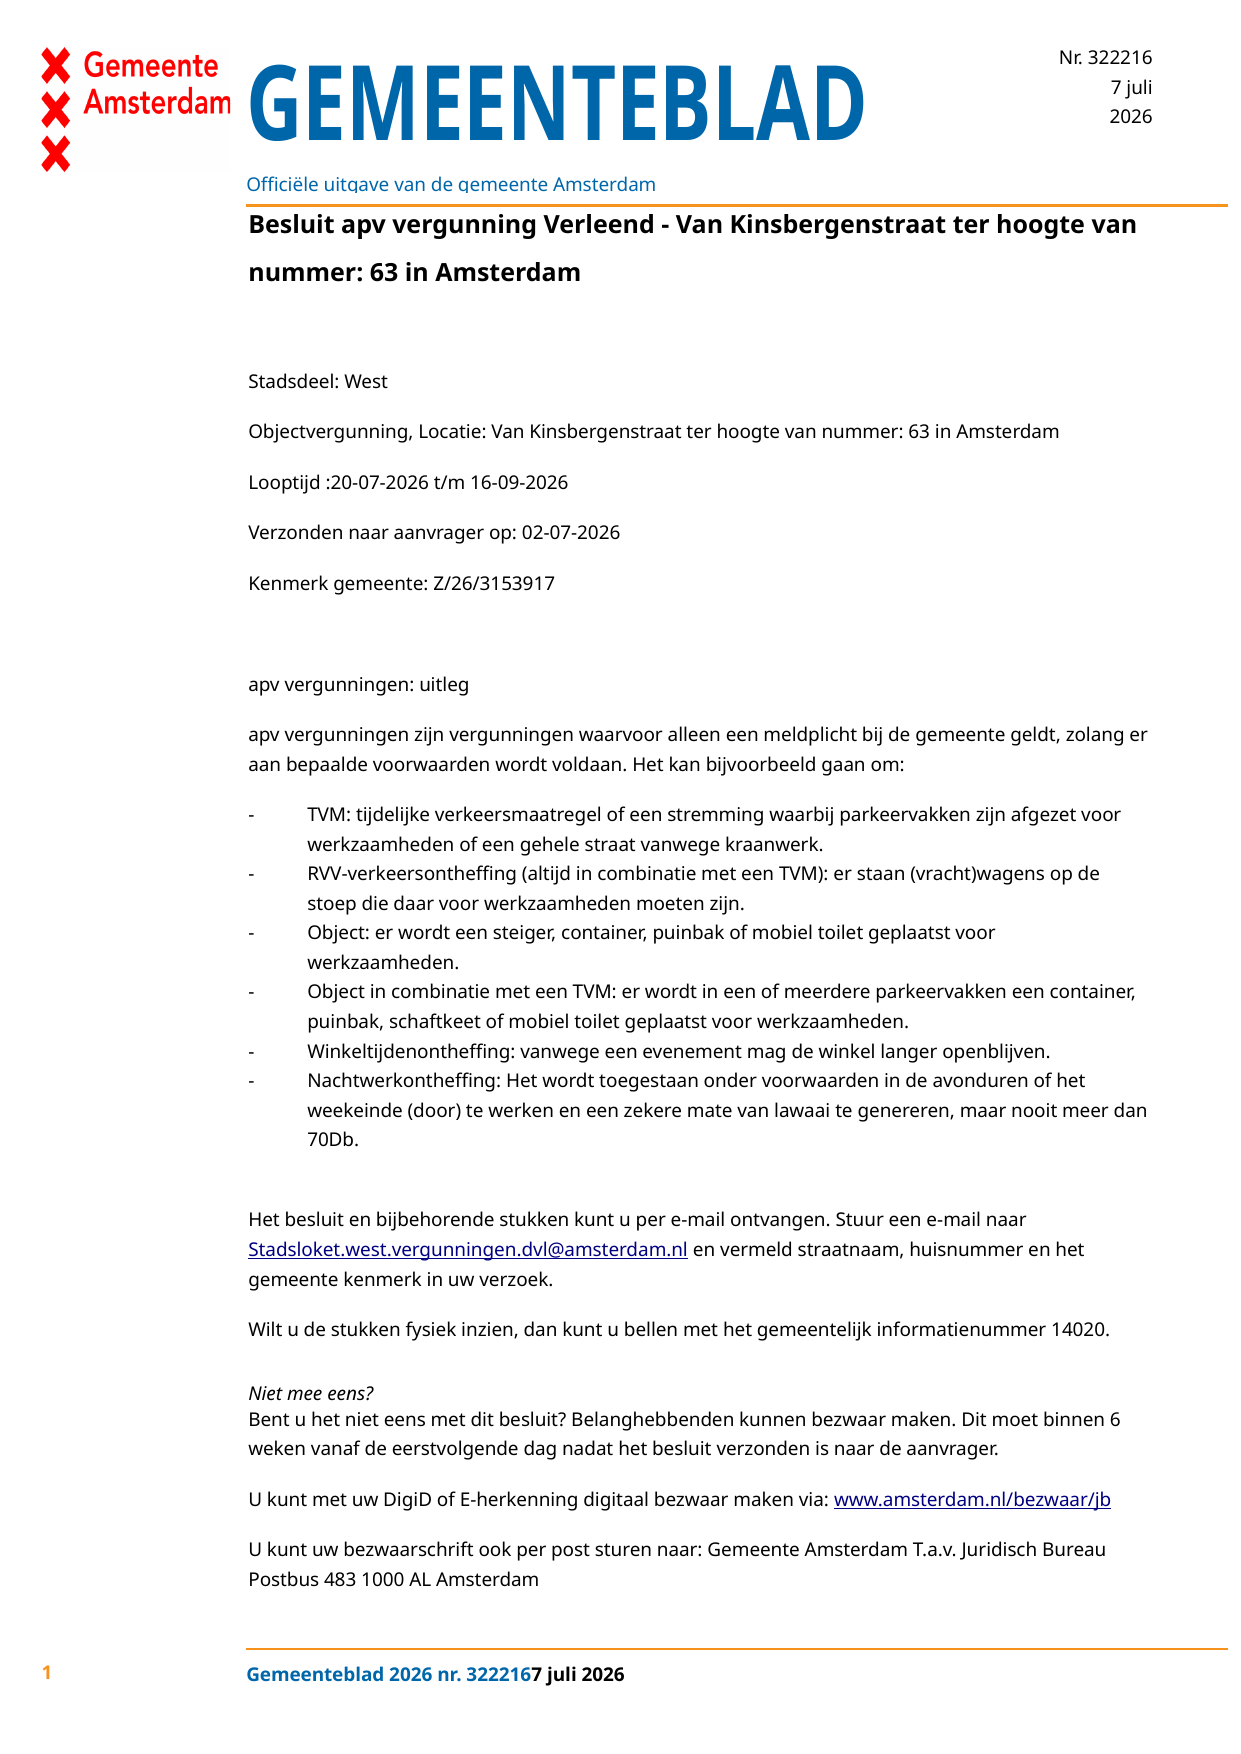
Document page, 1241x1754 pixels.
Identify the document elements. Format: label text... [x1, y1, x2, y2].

text apv vergunningen: uitleg [248, 671, 1152, 697]
list RVV-verkeersontheffing (altijd in combinatie met een TVM): er staan (vracht)wagens op de stoep die daar voor werkzaamheden moeten zijn. [248, 860, 1152, 916]
text apv vergunningen zijn vergunningen waarvoor alleen een meldplicht bij de gemeente geldt, zolang er aan bepaalde voorwaarden wordt voldaan. Het kan bijvoorbeeld gaan om: [248, 721, 1152, 777]
text Looptijd :20-07-2026 t/m 16-09-2026 [248, 469, 1152, 495]
text U kunt uw bezwaarschrift ook per post sturen naar: Gemeente Amsterdam T.a.v. Juridisch Bureau Postbus 483 1000 AL Amsterdam [248, 1536, 1152, 1592]
text Wilt u de stukken fysiek inzien, dan kunt u bellen met het gemeentelijk informatienummer 14020. [248, 1316, 1152, 1342]
text Verzonden naar aanvrager op: 02-07-2026 [248, 519, 1152, 545]
list Winkeltijdenontheffing: vanwege een evenement mag de winkel langer openblijven. [248, 1038, 1152, 1064]
text Het besluit en bijbehorende stukken kunt u per e-mail ontvangen. Stuur een e-mail naar Stadsloket.west.vergunningen.dvl@amsterdam.nl en vermeld straatnaam, huisnummer en het gemeente kenmerk in uw verzoek. [248, 1207, 1152, 1292]
list Object in combinatie met een TVM: er wordt in een of meerdere parkeervakken een container, puinbak, schaftkeet of mobiel toilet geplaatst voor werkzaamheden. [248, 979, 1152, 1034]
text Niet mee eens? [248, 1380, 1152, 1406]
text Stadsdeel: West [248, 368, 1152, 394]
text Bent u het niet eens met dit besluit? Belanghebbenden kunnen bezwaar maken. Dit moet binnen 6 weken vanaf de eerstvolgende dag nadat het besluit verzonden is naar de aanvrager. [248, 1406, 1152, 1461]
list Nachtwerkontheffing: Het wordt toegestaan onder voorwaarden in de avonduren of het weekeinde (door) te werken en een zekere mate van lawaai te genereren, maar nooit meer dan 70Db. [248, 1067, 1152, 1152]
text Kenmerk gemeente: Z/26/3153917 [248, 570, 1152, 596]
picture [41, 47, 231, 172]
text Objectvergunning, Locatie: Van Kinsbergenstraat ter hoogte van nummer: 63 in Amsterdam [248, 419, 1152, 444]
text Besluit apv vergunning Verleend - Van Kinsbergenstraat ter hoogte van nummer: 63 in Amsterdam [248, 207, 1152, 288]
list Object: er wordt een steiger, container, puinbak of mobiel toilet geplaatst voor werkzaamheden. [248, 919, 1152, 975]
text U kunt met uw DigiD of E-herkenning digitaal bezwaar maken via: www.amsterdam.nl/bezwaar/jb [248, 1486, 1152, 1512]
list TVM: tijdelijke verkeersmaatregel of een stremming waarbij parkeervakken zijn afgezet voor werkzaamheden of een gehele straat vanwege kraanwerk. [248, 801, 1152, 857]
